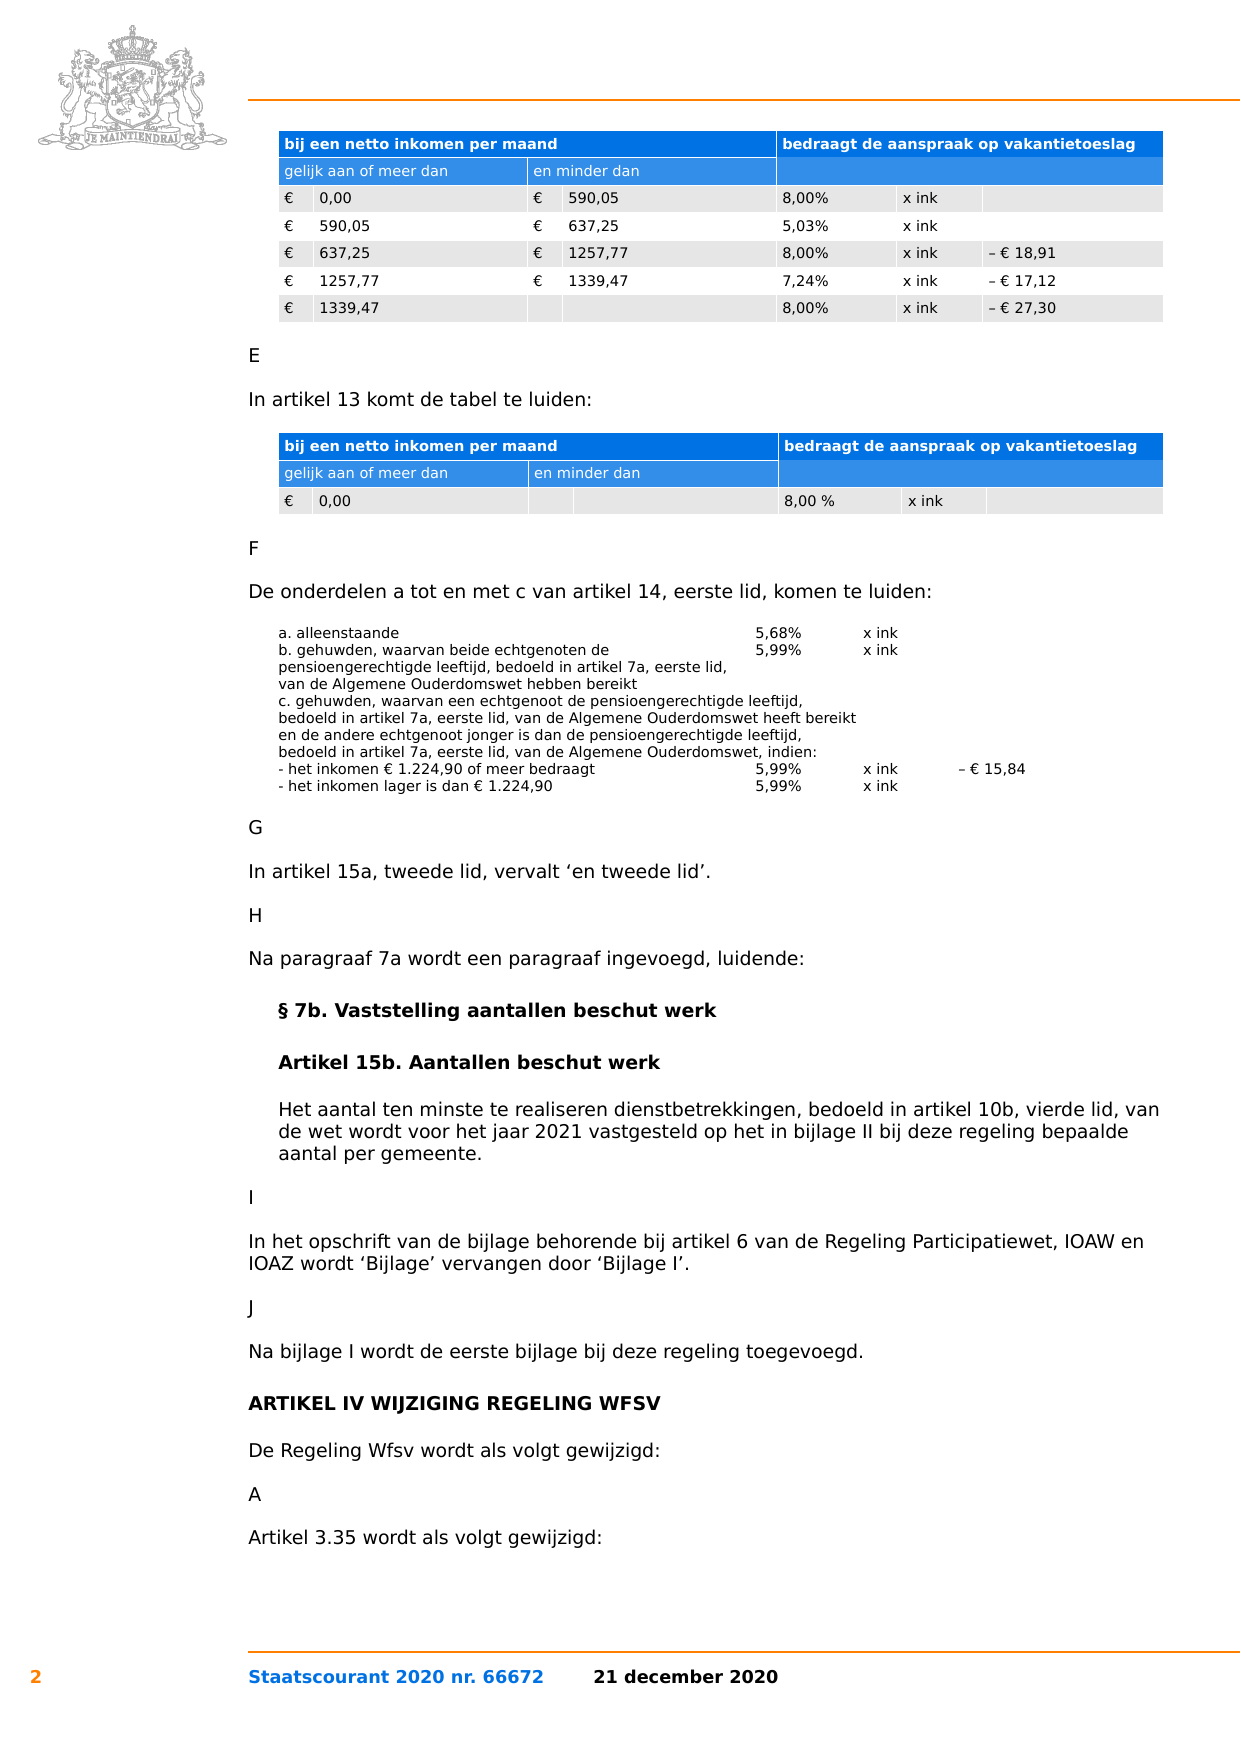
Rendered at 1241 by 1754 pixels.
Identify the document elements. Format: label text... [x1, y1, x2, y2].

text De Regeling Wfsv wordt als volgt gewijzigd: [248, 1439, 1163, 1462]
text I [248, 1187, 1163, 1209]
table_cell € [279, 295, 313, 322]
table_header 5,68% [749, 625, 857, 642]
table_cell € [279, 488, 312, 514]
table_cell 8,00 % [779, 488, 901, 514]
table_header bij een netto inkomen per maand [279, 433, 778, 460]
table_cell 637,25 [314, 241, 527, 267]
table_cell [1073, 642, 1163, 693]
table_cell € [528, 268, 562, 294]
table_cell – € 17,12 [983, 268, 1163, 294]
table_cell – € 18,91 [983, 241, 1163, 267]
table_cell 7,24% [777, 268, 896, 294]
table_cell 1257,77 [314, 268, 527, 294]
text J [248, 1297, 1163, 1319]
table_cell en minder dan [529, 461, 778, 487]
table_cell [529, 488, 573, 514]
text In artikel 13 komt de tabel te luiden: [248, 388, 1163, 410]
table_cell [952, 778, 1072, 795]
table_header [1073, 625, 1163, 642]
table_cell 5,99% [749, 778, 857, 795]
table_cell 637,25 [563, 213, 776, 239]
table_cell [1073, 778, 1163, 795]
text A [248, 1483, 1163, 1505]
table_cell – € 15,84 [952, 761, 1072, 778]
table_cell 590,05 [563, 186, 776, 212]
table_cell € [528, 186, 562, 212]
text F [248, 537, 1163, 559]
table_header x ink [857, 625, 952, 642]
text In artikel 15a, tweede lid, vervalt ‘en tweede lid’. [248, 861, 1163, 883]
text E [248, 344, 1163, 367]
text Na paragraaf 7a wordt een paragraaf ingevoegd, luidende: [248, 948, 1163, 970]
table_cell € [279, 241, 313, 267]
subtitle ARTIKEL IV WIJZIGING REGELING WFSV [248, 1393, 1163, 1414]
table_cell 1339,47 [314, 295, 527, 322]
text G [248, 817, 1163, 839]
picture [38, 25, 227, 150]
table_header [574, 625, 601, 642]
text Het aantal ten minste te realiseren dienstbetrekkingen, bedoeld in artikel 10b, vierde lid, van de wet wordt voor het jaar 2021 vastgesteld op het in bijlage II bij deze regeling bepaalde aantal per gemeente. [278, 1099, 1163, 1165]
table_cell [728, 778, 749, 795]
table_cell [563, 295, 776, 322]
table_cell 590,05 [314, 213, 527, 239]
text H [248, 904, 1163, 926]
table_cell x ink [897, 213, 982, 239]
table_cell – € 27,30 [983, 295, 1163, 322]
table_header bij een netto inkomen per maand [279, 131, 776, 157]
table_header a. alleenstaande [278, 625, 574, 642]
table_cell x ink [857, 778, 952, 795]
table_cell [983, 186, 1163, 212]
table_cell € [279, 186, 313, 212]
table_cell € [279, 268, 313, 294]
table_cell gelijk aan of meer dan [279, 158, 527, 185]
table_cell 5,03% [777, 213, 896, 239]
table_header bedraagt de aanspraak op vakantietoeslag [779, 433, 1163, 460]
table_cell en minder dan [528, 158, 776, 185]
table_cell x ink [897, 186, 982, 212]
text In het opschrift van de bijlage behorende bij artikel 6 van de Regeling Participatiewet, IOAW en IOAZ wordt ‘Bijlage’ vervangen door ‘Bijlage I’. [248, 1231, 1163, 1275]
table_header [728, 625, 749, 642]
table_cell x ink [897, 295, 982, 322]
table_cell € [528, 241, 562, 267]
table_cell 8,00% [777, 295, 896, 322]
table_cell 8,00% [777, 186, 896, 212]
table_cell c. gehuwden, waarvan een echtgenoot de pensioengerechtigde leeftijd, bedoeld in artikel 7a, eerste lid, van de Algemene Ouderdomswet heeft bereikt en de andere echtgenoot jonger is dan de pensioengerechtigde leeftijd, bedoeld in artikel 7a, eerste lid, van de Algemene Ouderdomswet, indien: [278, 693, 857, 761]
table_cell gelijk aan of meer dan [279, 461, 528, 487]
table_cell [528, 295, 562, 322]
table_cell [952, 642, 1072, 693]
table_header bedraagt de aanspraak op vakantietoeslag [777, 131, 1163, 157]
table_cell 8,00% [777, 241, 896, 267]
table_cell x ink [897, 268, 982, 294]
table_cell 1257,77 [563, 241, 776, 267]
table_header [952, 625, 1072, 642]
table_cell 0,00 [313, 488, 528, 514]
table_cell - het inkomen € 1.224,90 of meer bedraagt [278, 761, 749, 778]
table_cell [1073, 761, 1163, 778]
table_cell [1073, 693, 1163, 761]
table_cell [987, 488, 1163, 514]
table_cell x ink [857, 761, 952, 778]
subtitle Artikel 15b. Aantallen beschut werk [278, 1052, 1163, 1074]
text Artikel 3.35 wordt als volgt gewijzigd: [248, 1527, 1163, 1549]
subtitle § 7b. Vaststelling aantallen beschut werk [278, 1000, 1163, 1022]
table_cell b. gehuwden, waarvan beide echtgenoten de pensioengerechtigde leeftijd, bedoeld in artikel 7a, eerste lid, van de Algemene Ouderdomswet hebben bereikt [278, 642, 749, 693]
text De onderdelen a tot en met c van artikel 14, eerste lid, komen te luiden: [248, 581, 1163, 603]
table_cell € [279, 213, 313, 239]
table_cell [574, 488, 778, 514]
table_cell 1339,47 [563, 268, 776, 294]
text Na bijlage I wordt de eerste bijlage bij deze regeling toegevoegd. [248, 1341, 1163, 1363]
table_cell [983, 213, 1163, 239]
table_cell [952, 693, 1072, 761]
table_header [601, 625, 728, 642]
table_cell x ink [897, 241, 982, 267]
table_cell 0,00 [314, 186, 527, 212]
table_cell x ink [902, 488, 986, 514]
table_cell [857, 693, 952, 761]
table_cell x ink [857, 642, 952, 693]
table_cell - het inkomen lager is dan € 1.224,90 [278, 778, 728, 795]
table_cell 5,99% [749, 642, 857, 693]
table_cell 5,99% [749, 761, 857, 778]
table_cell € [528, 213, 562, 239]
